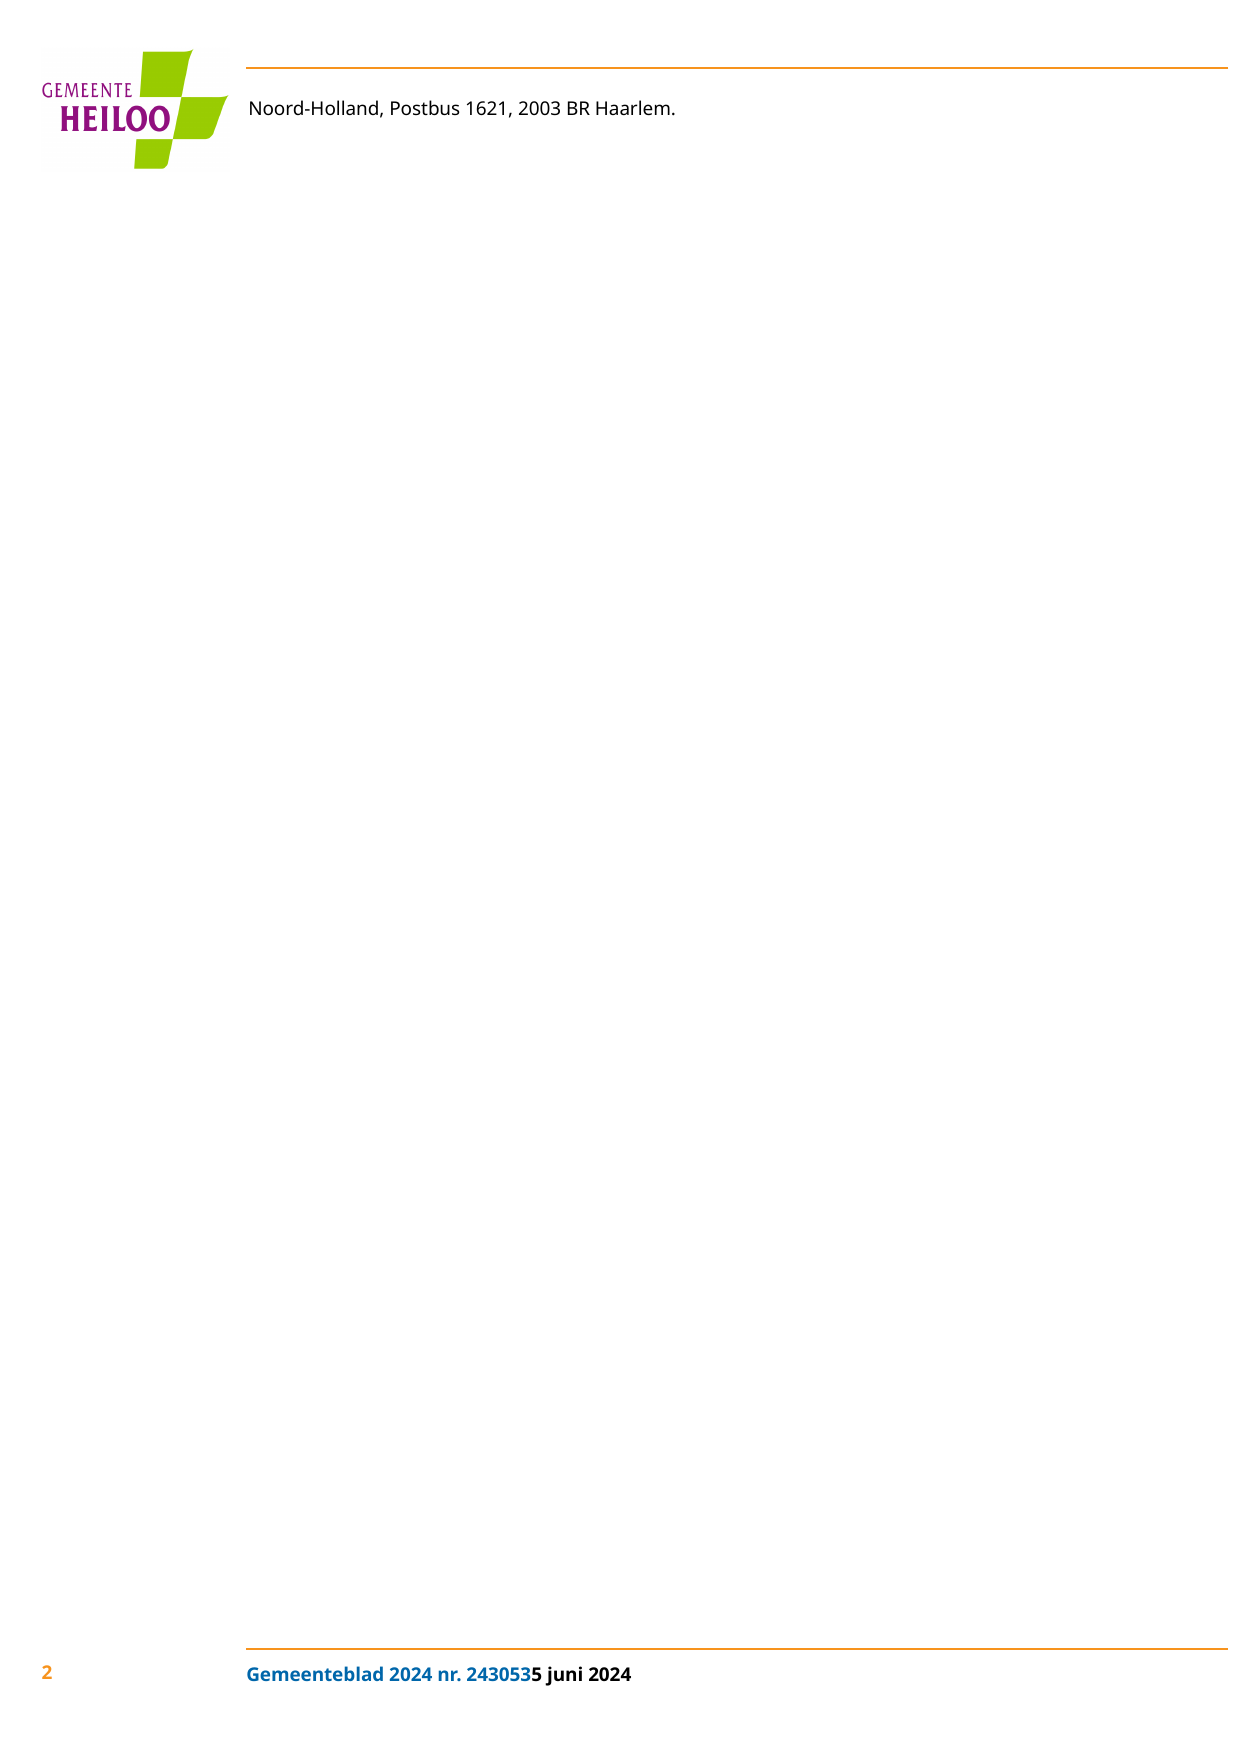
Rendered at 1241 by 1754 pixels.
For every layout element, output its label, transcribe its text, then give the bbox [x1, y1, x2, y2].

text Noord-Holland, Postbus 1621, 2003 BR Haarlem. [248, 95, 1152, 121]
picture [41, 47, 231, 172]
